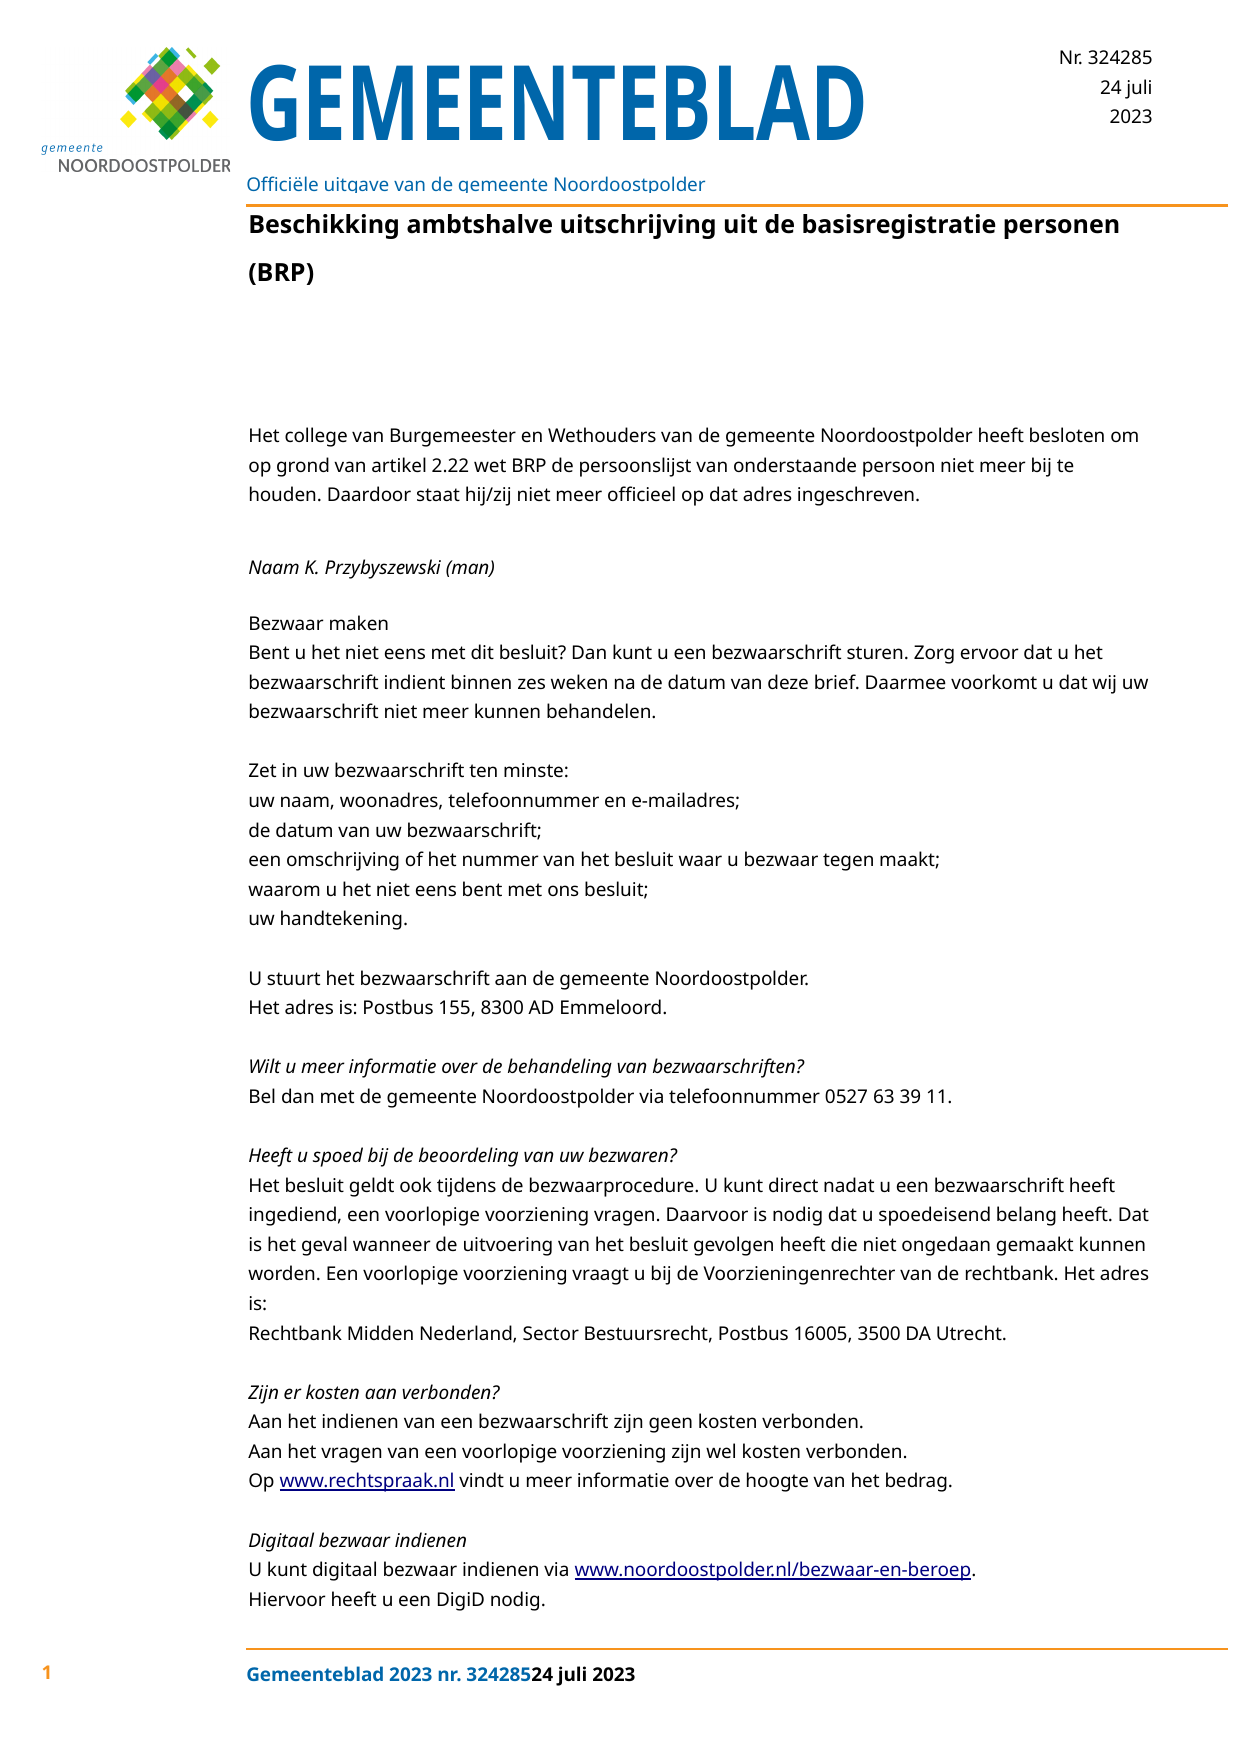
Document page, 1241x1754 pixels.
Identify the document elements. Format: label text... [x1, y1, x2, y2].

text Het besluit geldt ook tijdens de bezwaarprocedure. U kunt direct nadat u een bezwaarschrift heeft ingediend, een voorlopige voorziening vragen. Daarvoor is nodig dat u spoedeisend belang heeft. Dat is het geval wanneer de uitvoering van het besluit gevolgen heeft die niet ongedaan gemaakt kunnen worden. Een voorlopige voorziening vraagt u bij de Voorzieningenrechter van de rechtbank. Het adres is: [248, 1172, 1152, 1316]
text Rechtbank Midden Nederland, Sector Bestuursrecht, Postbus 16005, 3500 DA Utrecht. [248, 1320, 1152, 1345]
text Aan het indienen van een bezwaarschrift zijn geen kosten verbonden. [248, 1408, 1152, 1434]
text Zet in uw bezwaarschrift ten minste: [248, 758, 1152, 783]
picture [41, 47, 231, 172]
text Bent u het niet eens met dit besluit? Dan kunt u een bezwaarschrift sturen. Zorg ervoor dat u het bezwaarschrift indient binnen zes weken na de datum van deze brief. Daarmee voorkomt u dat wij uw bezwaarschrift niet meer kunnen behandelen. [248, 639, 1152, 724]
text Naam K. Przybyszewski (man) [248, 554, 1152, 580]
text Zijn er kosten aan verbonden? [248, 1379, 1152, 1404]
text Digitaal bezwaar indienen [248, 1527, 1152, 1552]
text uw handtekening. [248, 906, 1152, 931]
text Bezwaar maken [248, 610, 1152, 635]
text de datum van uw bezwaarschrift; [248, 817, 1152, 842]
text U stuurt het bezwaarschrift aan de gemeente Noordoostpolder. [248, 965, 1152, 990]
text een omschrijving of het nummer van het besluit waar u bezwaar tegen maakt; [248, 846, 1152, 872]
text Hiervoor heeft u een DigiD nodig. [248, 1586, 1152, 1612]
text Wilt u meer informatie over de behandeling van bezwaarschriften? [248, 1053, 1152, 1079]
text Bel dan met de gemeente Noordoostpolder via telefoonnummer 0527 63 39 11. [248, 1083, 1152, 1109]
text Het college van Burgemeester en Wethouders van de gemeente Noordoostpolder heeft besloten om op grond van artikel 2.22 wet BRP de persoonslijst van onderstaande persoon niet meer bij te houden. Daardoor staat hij/zij niet meer officieel op dat adres ingeschreven. [248, 422, 1152, 507]
text uw naam, woonadres, telefoonnummer en e-mailadres; [248, 787, 1152, 813]
text Beschikking ambtshalve uitschrijving uit de basisregistratie personen (BRP) [248, 207, 1152, 288]
text Heeft u spoed bij de beoordeling van uw bezwaren? [248, 1142, 1152, 1168]
text Aan het vragen van een voorlopige voorziening zijn wel kosten verbonden. [248, 1438, 1152, 1464]
text Op www.rechtspraak.nl vindt u meer informatie over de hoogte van het bedrag. [248, 1468, 1152, 1493]
text U kunt digitaal bezwaar indienen via www.noordoostpolder.nl/bezwaar-en-beroep. [248, 1556, 1152, 1582]
text Het adres is: Postbus 155, 8300 AD Emmeloord. [248, 994, 1152, 1020]
text waarom u het niet eens bent met ons besluit; [248, 876, 1152, 902]
